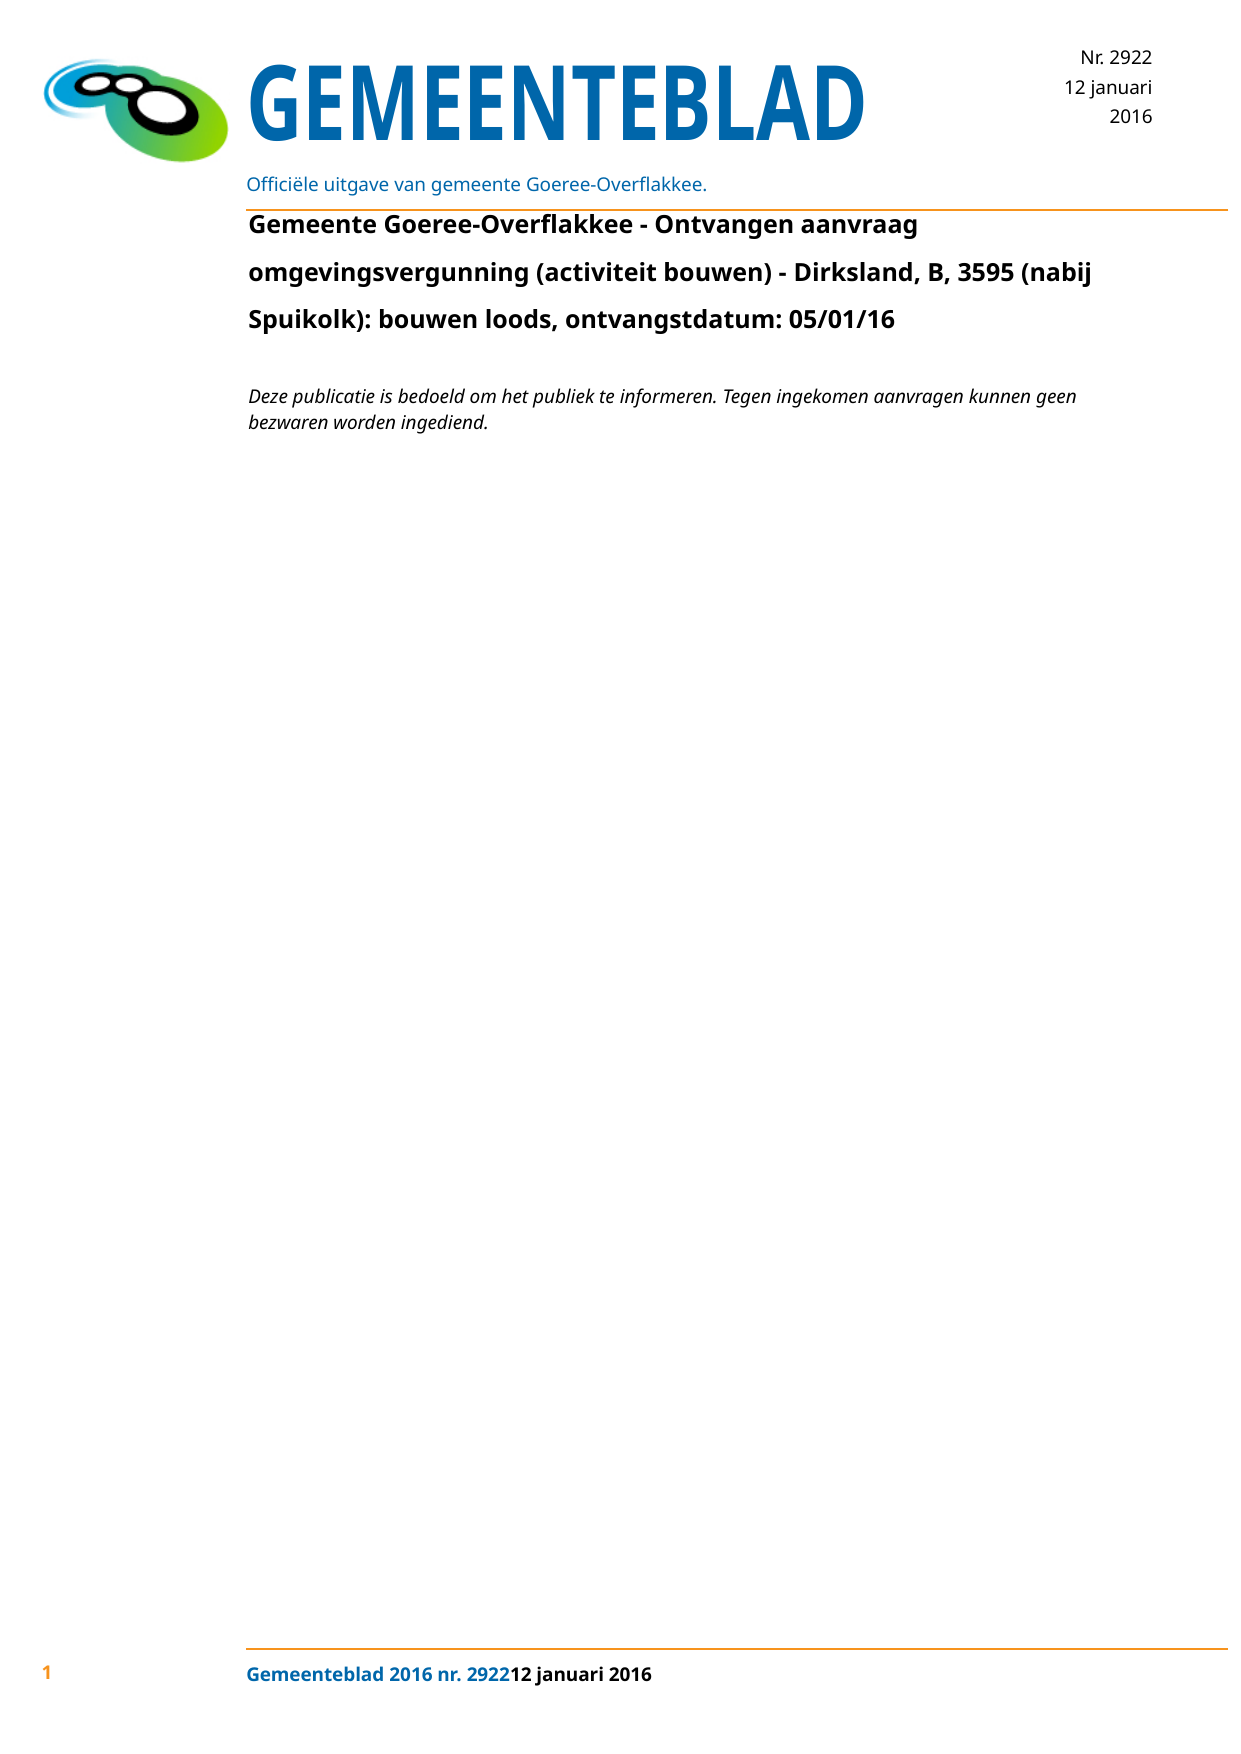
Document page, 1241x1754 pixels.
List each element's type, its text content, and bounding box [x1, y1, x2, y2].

text Gemeente Goeree-Overflakkee - Ontvangen aanvraag omgevingsvergunning (activiteit bouwen) - Dirksland, B, 3595 (nabij Spuikolk): bouwen loods, ontvangstdatum: 05/01/16 [248, 211, 1152, 336]
text Deze publicatie is bedoeld om het publiek te informeren. Tegen ingekomen aanvragen kunnen geen bezwaren worden ingediend. [248, 384, 1152, 435]
picture [41, 47, 231, 172]
